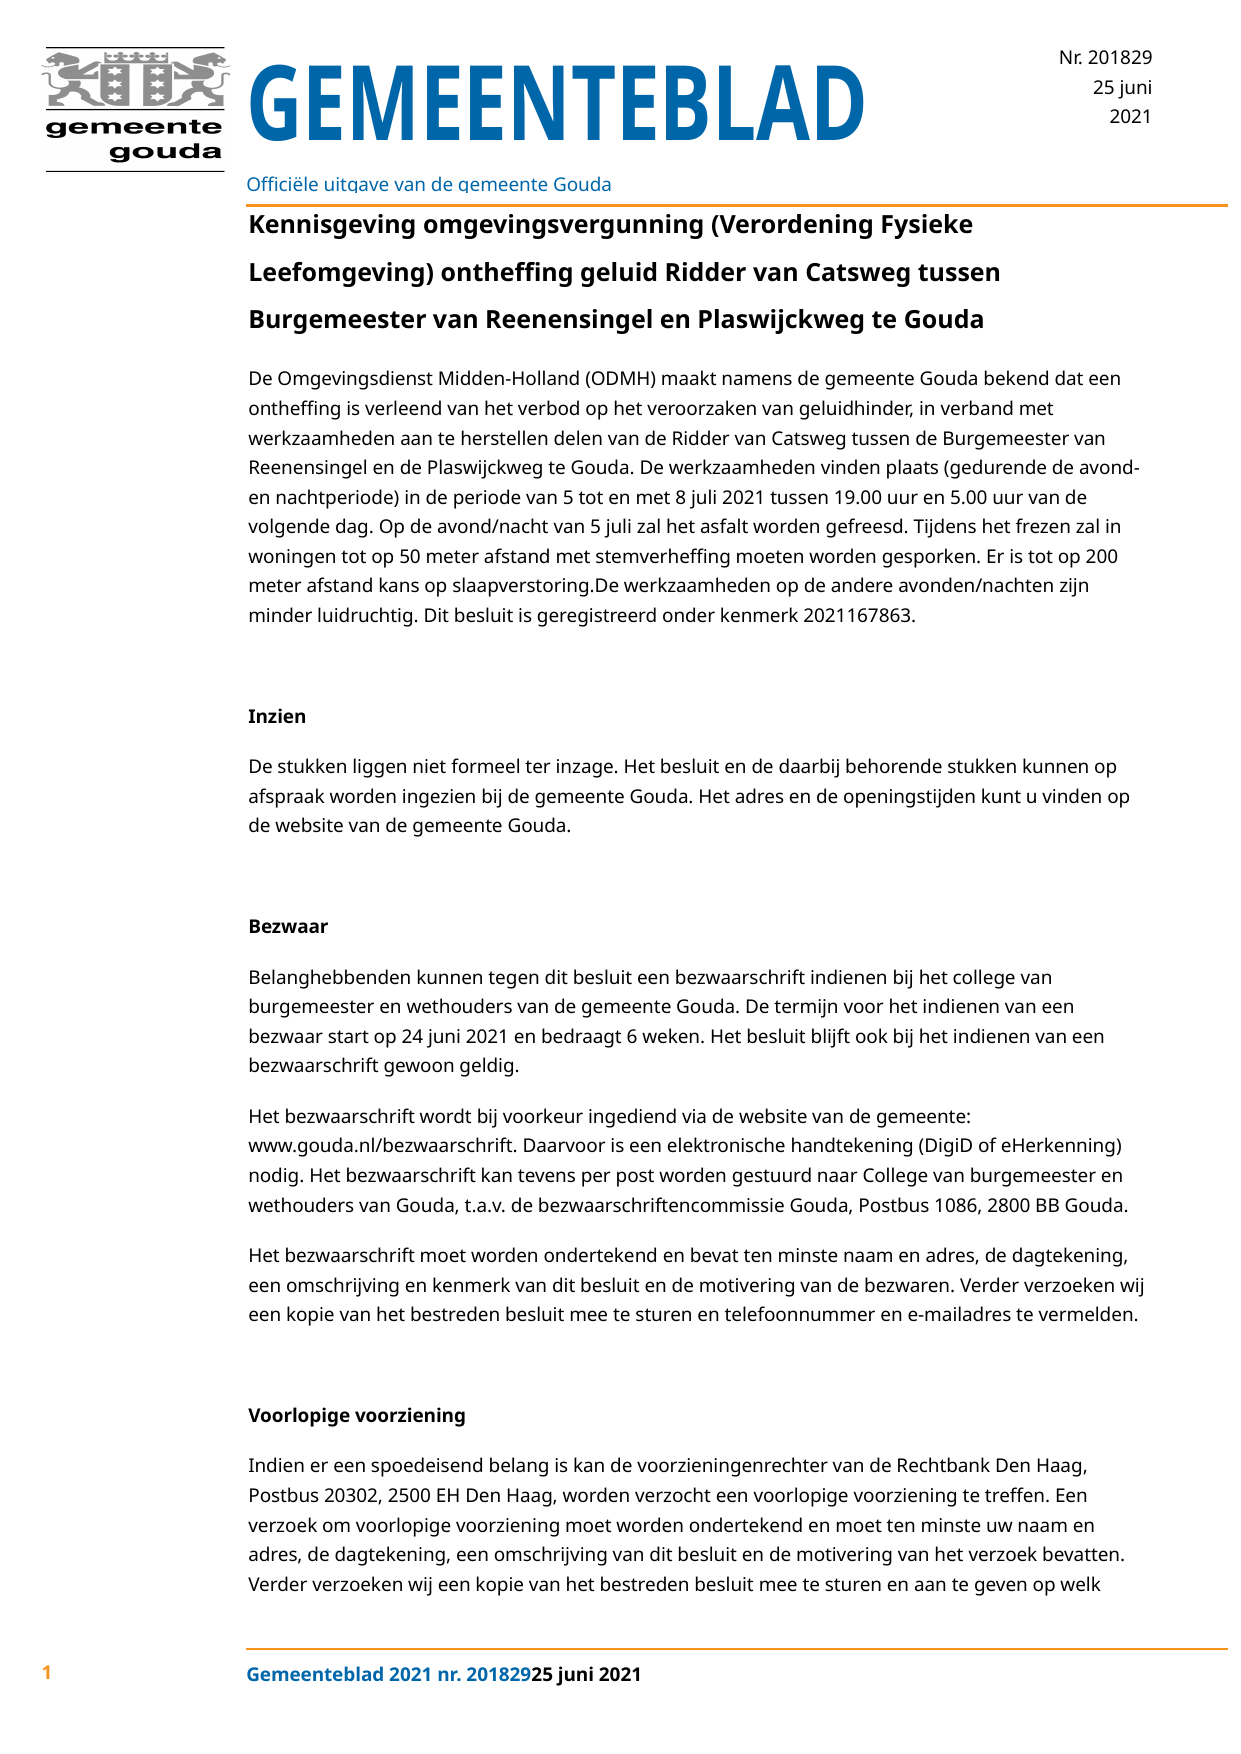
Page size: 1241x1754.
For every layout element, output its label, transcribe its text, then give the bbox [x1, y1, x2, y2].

text Belanghebbenden kunnen tegen dit besluit een bezwaarschrift indienen bij het college van burgemeester en wethouders van de gemeente Gouda. De termijn voor het indienen van een bezwaar start op 24 juni 2021 en bedraagt 6 weken. Het besluit blijft ook bij het indienen van een bezwaarschrift gewoon geldig. [248, 964, 1152, 1078]
text De Omgevingsdienst Midden-Holland (ODMH) maakt namens de gemeente Gouda bekend dat een ontheffing is verleend van het verbod op het veroorzaken van geluidhinder, in verband met werkzaamheden aan te herstellen delen van de Ridder van Catsweg tussen de Burgemeester van Reenensingel en de Plaswijckweg te Gouda. De werkzaamheden vinden plaats (gedurende de avond- en nachtperiode) in de periode van 5 tot en met 8 juli 2021 tussen 19.00 uur en 5.00 uur van de volgende dag. Op de avond/nacht van 5 juli zal het asfalt worden gefreesd. Tijdens het frezen zal in woningen tot op 50 meter afstand met stemverheffing moeten worden gesporken. Er is tot op 200 meter afstand kans op slaapverstoring.De werkzaamheden op de andere avonden/nachten zijn minder luidruchtig. Dit besluit is geregistreerd onder kenmerk 2021167863. [248, 366, 1152, 628]
text Voorlopige voorziening [248, 1402, 1152, 1428]
text Indien er een spoedeisend belang is kan de voorzieningenrechter van de Rechtbank Den Haag, Postbus 20302, 2500 EH Den Haag, worden verzocht een voorlopige voorziening te treffen. Een verzoek om voorlopige voorziening moet worden ondertekend en moet ten minste uw naam en adres, de dagtekening, een omschrijving van dit besluit en de motivering van het verzoek bevatten. Verder verzoeken wij een kopie van het bestreden besluit mee te sturen en aan te geven op welk [248, 1453, 1152, 1597]
text Het bezwaarschrift moet worden ondertekend en bevat ten minste naam en adres, de dagtekening, een omschrijving en kenmerk van dit besluit en de motivering van de bezwaren. Verder verzoeken wij een kopie van het bestreden besluit mee te sturen en telefoonnummer en e-mailadres te vermelden. [248, 1242, 1152, 1327]
text Inzien [248, 703, 1152, 729]
text De stukken liggen niet formeel ter inzage. Het besluit en de daarbij behorende stukken kunnen op afspraak worden ingezien bij de gemeente Gouda. Het adres en de openingstijden kunt u vinden op de website van de gemeente Gouda. [248, 753, 1152, 838]
text Het bezwaarschrift wordt bij voorkeur ingediend via de website van de gemeente: www.gouda.nl/bezwaarschrift. Daarvoor is een elektronische handtekening (DigiD of eHerkenning) nodig. Het bezwaarschrift kan tevens per post worden gestuurd naar College van burgemeester en wethouders van Gouda, t.a.v. de bezwaarschriftencommissie Gouda, Postbus 1086, 2800 BB Gouda. [248, 1103, 1152, 1217]
text Kennisgeving omgevingsvergunning (Verordening Fysieke Leefomgeving) ontheffing geluid Ridder van Catsweg tussen Burgemeester van Reenensingel en Plaswijckweg te Gouda [248, 207, 1152, 336]
text Bezwaar [248, 913, 1152, 939]
picture [41, 47, 231, 172]
